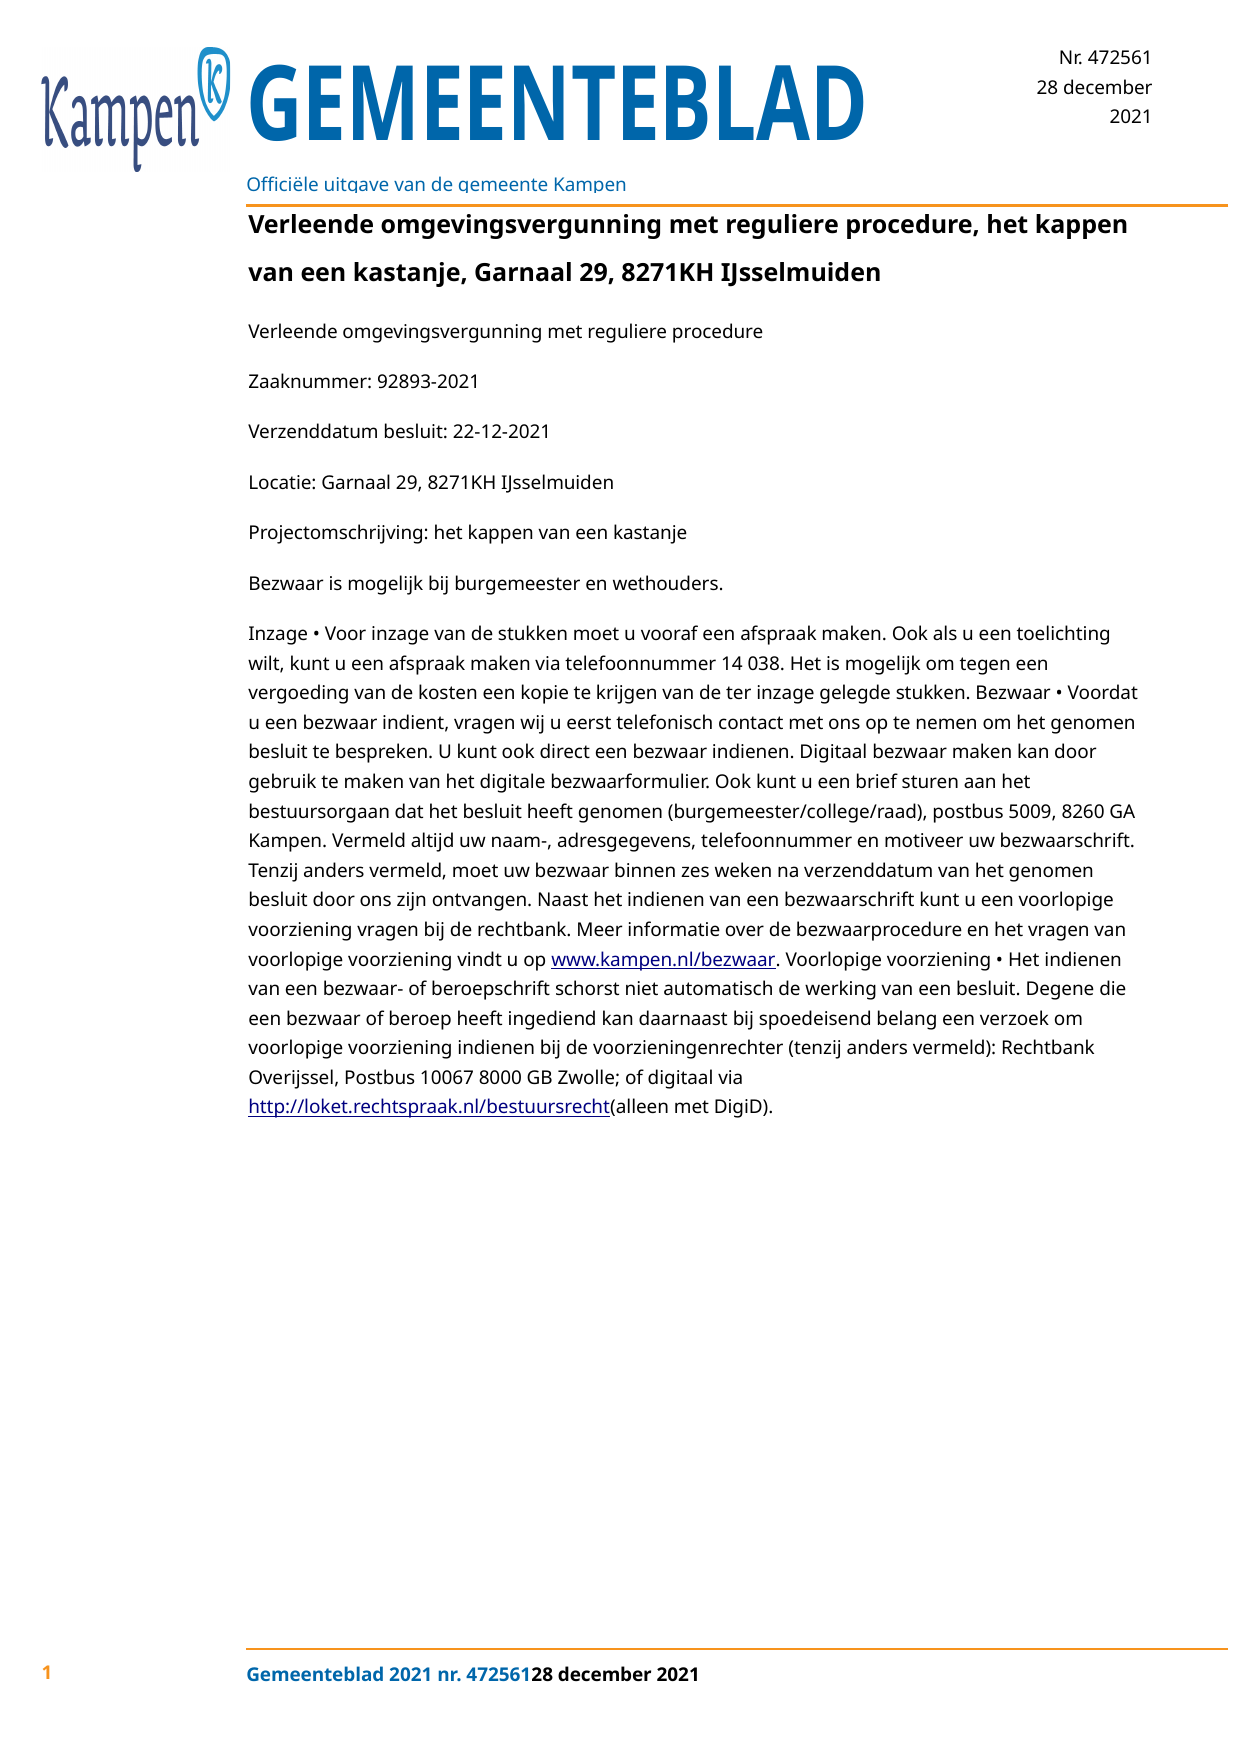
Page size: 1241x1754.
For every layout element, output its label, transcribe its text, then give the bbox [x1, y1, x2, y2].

text Locatie: Garnaal 29, 8271KH IJsselmuiden [248, 469, 1152, 495]
text Verzenddatum besluit: 22-12-2021 [248, 419, 1152, 444]
text Bezwaar is mogelijk bij burgemeester en wethouders. [248, 570, 1152, 596]
text Projectomschrijving: het kappen van een kastanje [248, 519, 1152, 545]
text Verleende omgevingsvergunning met reguliere procedure, het kappen van een kastanje, Garnaal 29, 8271KH IJsselmuiden [248, 207, 1152, 288]
text Verleende omgevingsvergunning met reguliere procedure [248, 318, 1152, 344]
text Zaaknummer: 92893-2021 [248, 368, 1152, 394]
picture [41, 47, 231, 172]
text Inzage • Voor inzage van de stukken moet u vooraf een afspraak maken. Ook als u een toelichting wilt, kunt u een afspraak maken via telefoonnummer 14 038. Het is mogelijk om tegen een vergoeding van de kosten een kopie te krijgen van de ter inzage gelegde stukken. Bezwaar • Voordat u een bezwaar indient, vragen wij u eerst telefonisch contact met ons op te nemen om het genomen besluit te bespreken. U kunt ook direct een bezwaar indienen. Digitaal bezwaar maken kan door gebruik te maken van het digitale bezwaarformulier. Ook kunt u een brief sturen aan het bestuursorgaan dat het besluit heeft genomen (burgemeester/college/raad), postbus 5009, 8260 GA Kampen. Vermeld altijd uw naam-, adresgegevens, telefoonnummer en motiveer uw bezwaarschrift. Tenzij anders vermeld, moet uw bezwaar binnen zes weken na verzenddatum van het genomen besluit door ons zijn ontvangen. Naast het indienen van een bezwaarschrift kunt u een voorlopige voorziening vragen bij de rechtbank. Meer informatie over de bezwaarprocedure en het vragen van voorlopige voorziening vindt u op www.kampen.nl/bezwaar. Voorlopige voorziening • Het indienen van een bezwaar- of beroepschrift schorst niet automatisch de werking van een besluit. Degene die een bezwaar of beroep heeft ingediend kan daarnaast bij spoedeisend belang een verzoek om voorlopige voorziening indienen bij de voorzieningenrechter (tenzij anders vermeld): Rechtbank Overijssel, Postbus 10067 8000 GB Zwolle; of digitaal via http://loket.rechtspraak.nl/bestuursrecht(alleen met DigiD). [248, 620, 1152, 1119]
